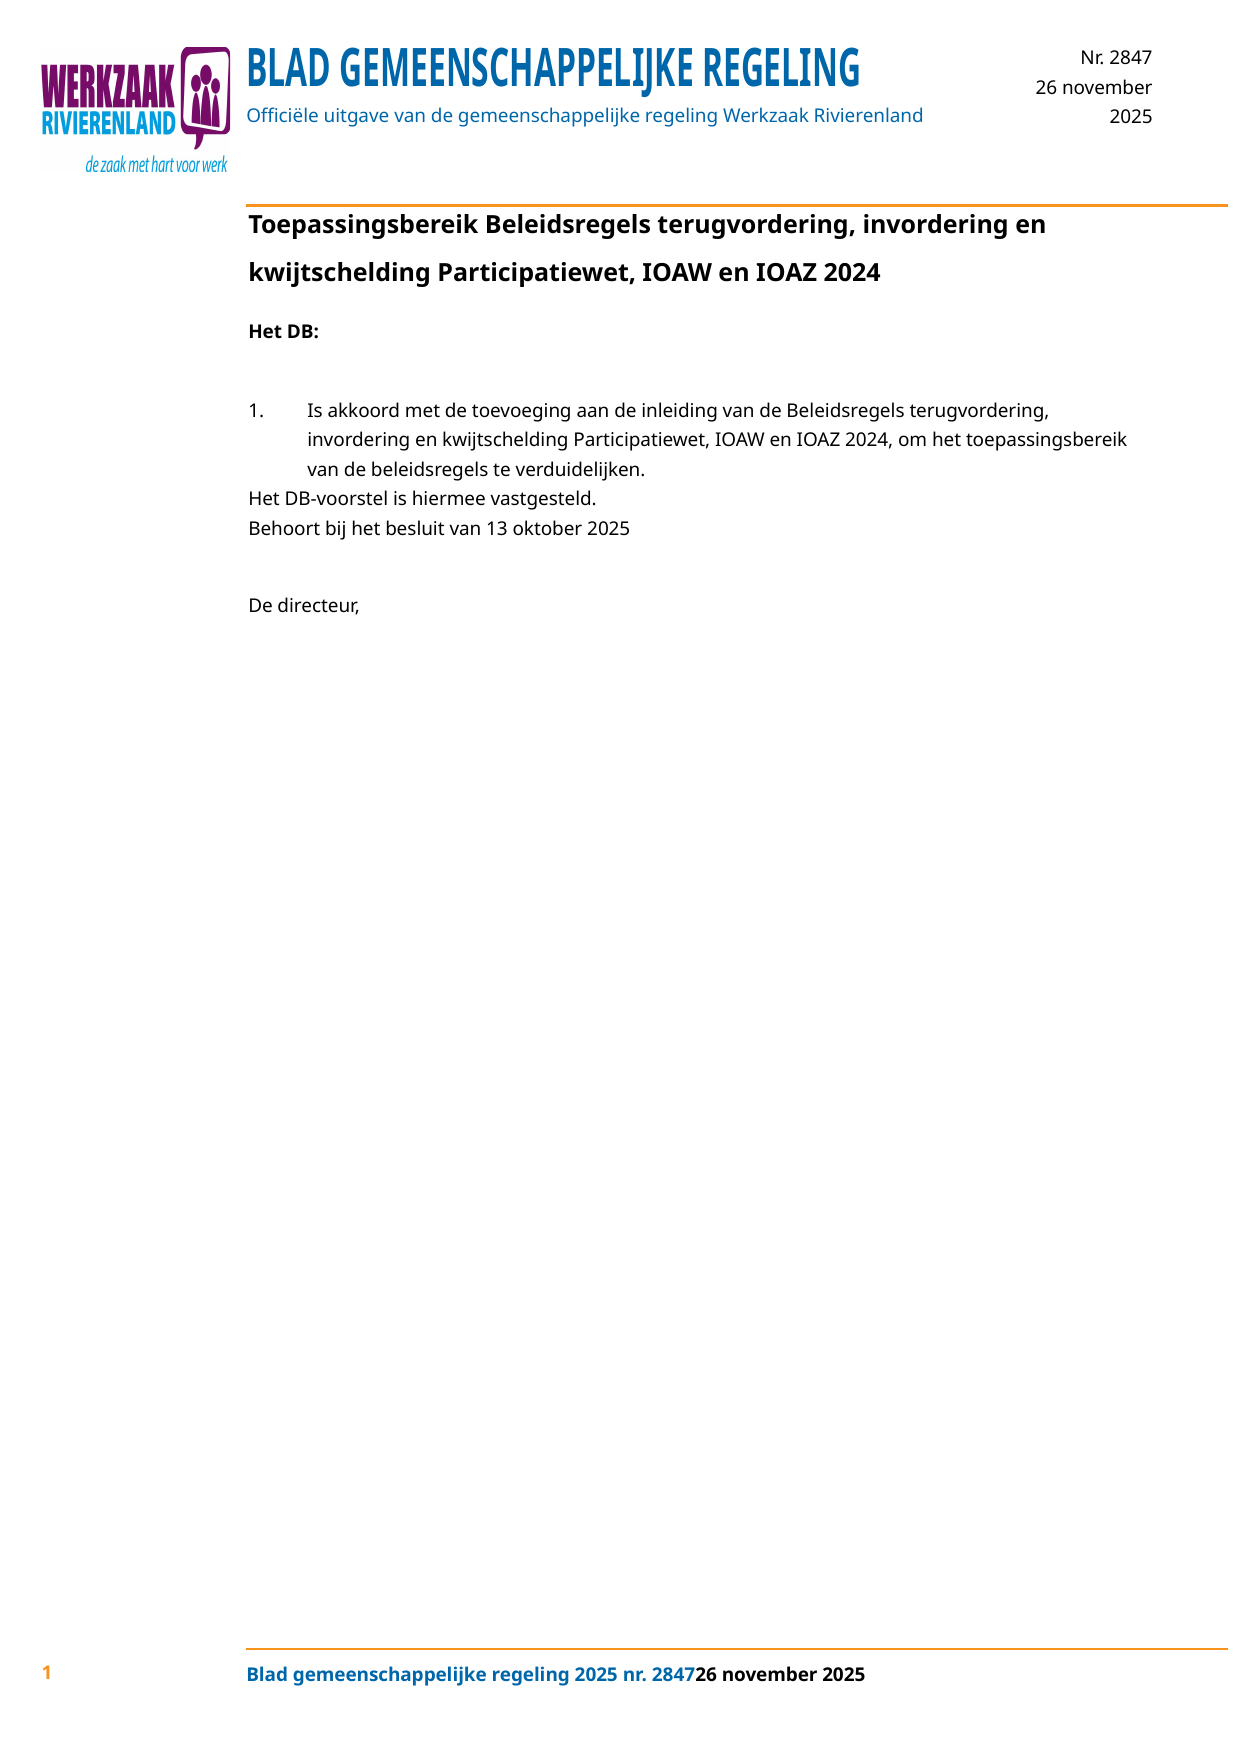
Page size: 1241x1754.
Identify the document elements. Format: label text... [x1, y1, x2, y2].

picture [41, 47, 231, 172]
text Het DB: [248, 318, 1152, 344]
text Het DB-voorstel is hiermee vastgesteld. [248, 486, 1152, 511]
text Behoort bij het besluit van 13 oktober 2025 [248, 515, 1152, 541]
text Toepassingsbereik Beleidsregels terugvordering, invordering en kwijtschelding Participatiewet, IOAW en IOAZ 2024 [248, 207, 1152, 288]
list Is akkoord met de toevoeging aan de inleiding van de Beleidsregels terugvordering, invordering en kwijtschelding Participatiewet, IOAW en IOAZ 2024, om het toepassingsbereik van de beleidsregels te verduidelijken. [248, 397, 1152, 482]
text De directeur, [248, 592, 1152, 618]
